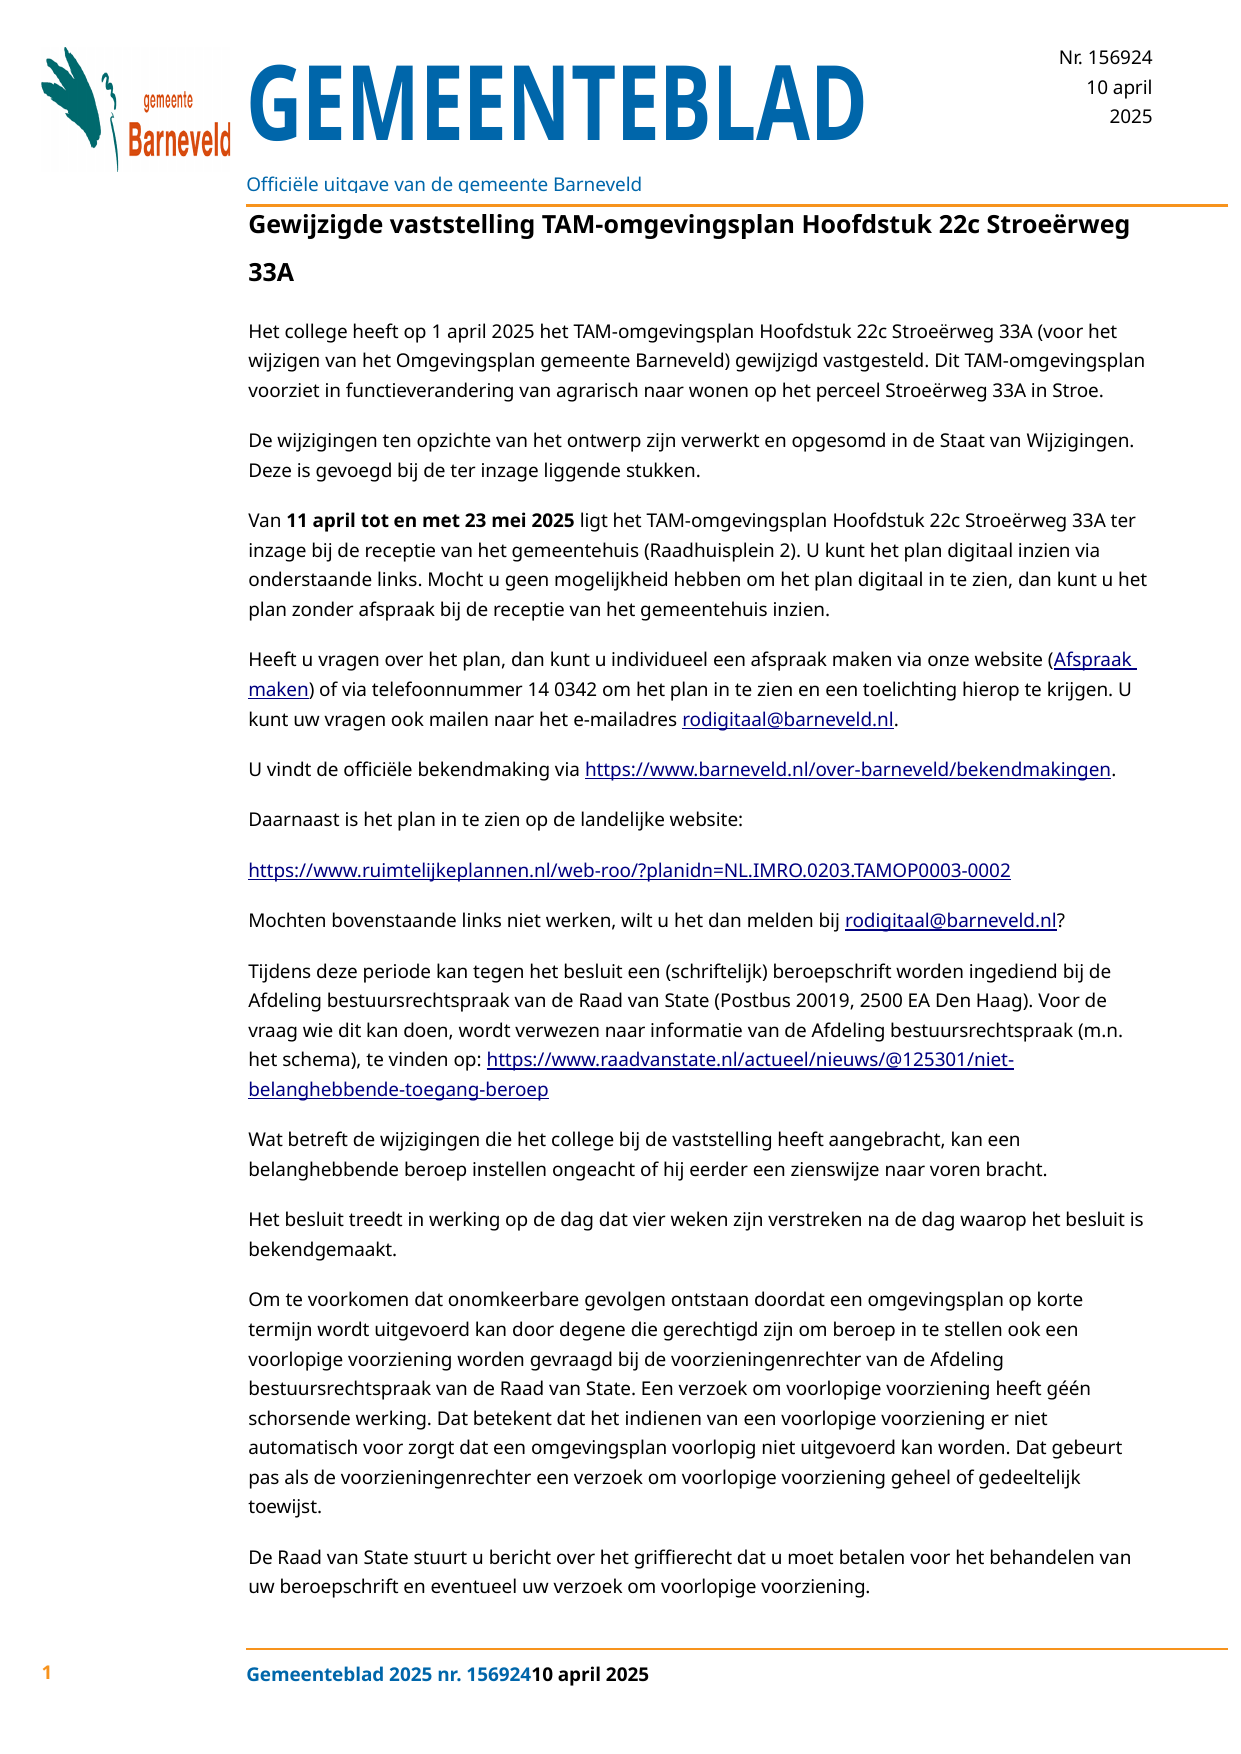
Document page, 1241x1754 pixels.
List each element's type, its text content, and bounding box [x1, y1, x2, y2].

text https://www.ruimtelijkeplannen.nl/web-roo/?planidn=NL.IMRO.0203.TAMOP0003-0002 [248, 857, 1152, 883]
text U vindt de officiële bekendmaking via https://www.barneveld.nl/over-barneveld/bekendmakingen. [248, 756, 1152, 782]
text Het besluit treedt in werking op de dag dat vier weken zijn verstreken na de dag waarop het besluit is bekendgemaakt. [248, 1207, 1152, 1262]
picture [41, 47, 231, 172]
text Gewijzigde vaststelling TAM-omgevingsplan Hoofdstuk 22c Stroeërweg 33A [248, 207, 1152, 288]
text Het college heeft op 1 april 2025 het TAM-omgevingsplan Hoofdstuk 22c Stroeërweg 33A (voor het wijzigen van het Omgevingsplan gemeente Barneveld) gewijzigd vastgesteld. Dit TAM-omgevingsplan voorziet in functieverandering van agrarisch naar wonen op het perceel Stroeërweg 33A in Stroe. [248, 318, 1152, 403]
text De wijzigingen ten opzichte van het ontwerp zijn verwerkt en opgesomd in de Staat van Wijzigingen. Deze is gevoegd bij de ter inzage liggende stukken. [248, 427, 1152, 483]
text Van 11 april tot en met 23 mei 2025 ligt het TAM-omgevingsplan Hoofdstuk 22c Stroeërweg 33A ter inzage bij de receptie van het gemeentehuis (Raadhuisplein 2). U kunt het plan digitaal inzien via onderstaande links. Mocht u geen mogelijkheid hebben om het plan digitaal in te zien, dan kunt u het plan zonder afspraak bij de receptie van het gemeentehuis inzien. [248, 507, 1152, 622]
text Mochten bovenstaande links niet werken, wilt u het dan melden bij rodigitaal@barneveld.nl? [248, 907, 1152, 933]
text Om te voorkomen dat onomkeerbare gevolgen ontstaan doordat een omgevingsplan op korte termijn wordt uitgevoerd kan door degene die gerechtigd zijn om beroep in te stellen ook een voorlopige voorziening worden gevraagd bij de voorzieningenrechter van de Afdeling bestuursrechtspraak van de Raad van State. Een verzoek om voorlopige voorziening heeft géén schorsende werking. Dat betekent dat het indienen van een voorlopige voorziening er niet automatisch voor zorgt dat een omgevingsplan voorlopig niet uitgevoerd kan worden. Dat gebeurt pas als de voorzieningenrechter een verzoek om voorlopige voorziening geheel of gedeeltelijk toewijst. [248, 1287, 1152, 1519]
text De Raad van State stuurt u bericht over het griffierecht dat u moet betalen voor het behandelen van uw beroepschrift en eventueel uw verzoek om voorlopige voorziening. [248, 1544, 1152, 1599]
text Tijdens deze periode kan tegen het besluit een (schriftelijk) beroepschrift worden ingediend bij de Afdeling bestuursrechtspraak van de Raad van State (Postbus 20019, 2500 EA Den Haag). Voor de vraag wie dit kan doen, wordt verwezen naar informatie van de Afdeling bestuursrechtspraak (m.n. het schema), te vinden op: https://www.raadvanstate.nl/actueel/nieuws/@125301/niet-belanghebbende-toegang-beroep [248, 958, 1152, 1102]
text Wat betreft de wijzigingen die het college bij de vaststelling heeft aangebracht, kan een belanghebbende beroep instellen ongeacht of hij eerder een zienswijze naar voren bracht. [248, 1127, 1152, 1182]
text Heeft u vragen over het plan, dan kunt u individueel een afspraak maken via onze website (Afspraak maken) of via telefoonnummer 14 0342 om het plan in te zien en een toelichting hierop te krijgen. U kunt uw vragen ook mailen naar het e-mailadres rodigitaal@barneveld.nl. [248, 647, 1152, 732]
text Daarnaast is het plan in te zien op de landelijke website: [248, 807, 1152, 832]
